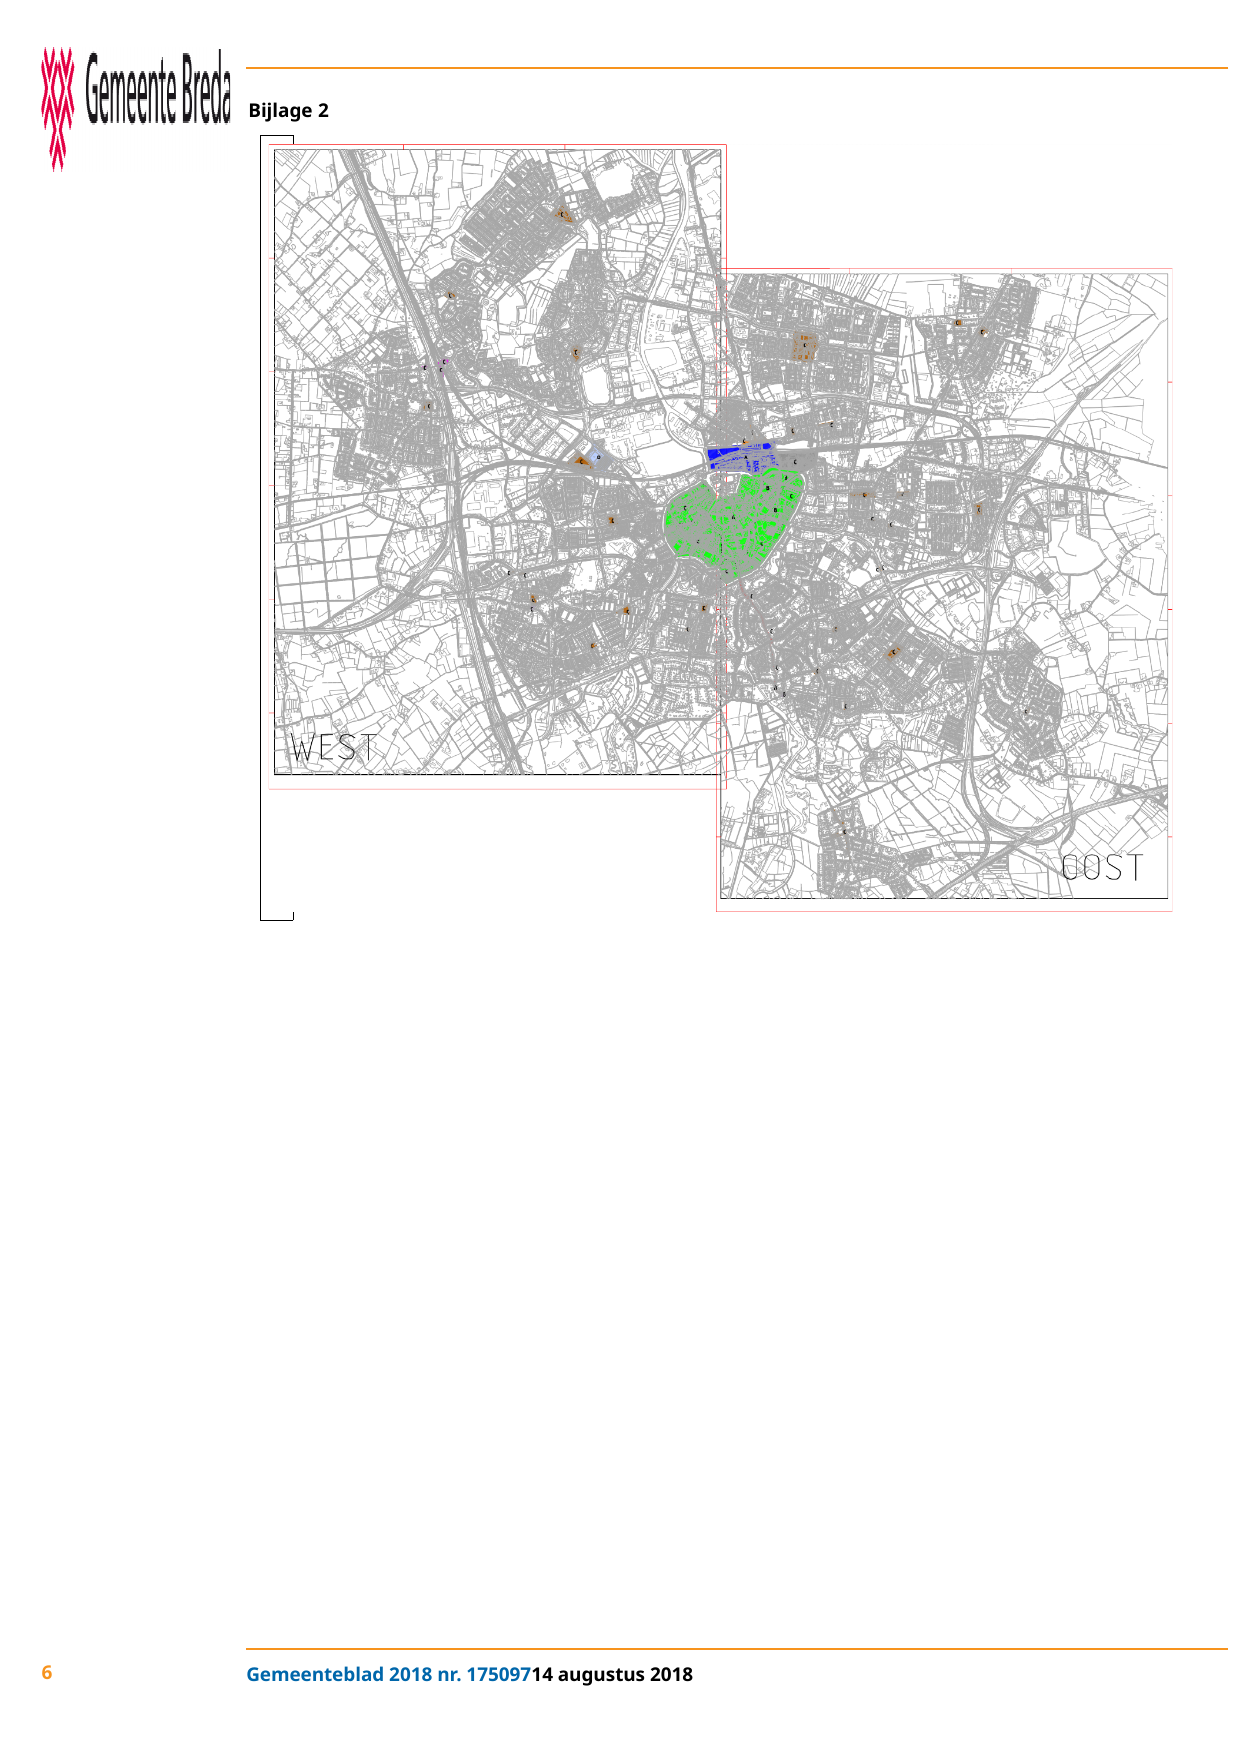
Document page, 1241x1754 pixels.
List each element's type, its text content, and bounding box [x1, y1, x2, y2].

picture [41, 47, 231, 172]
picture [268, 144, 1173, 912]
text Bijlage 2 [248, 95, 1152, 123]
